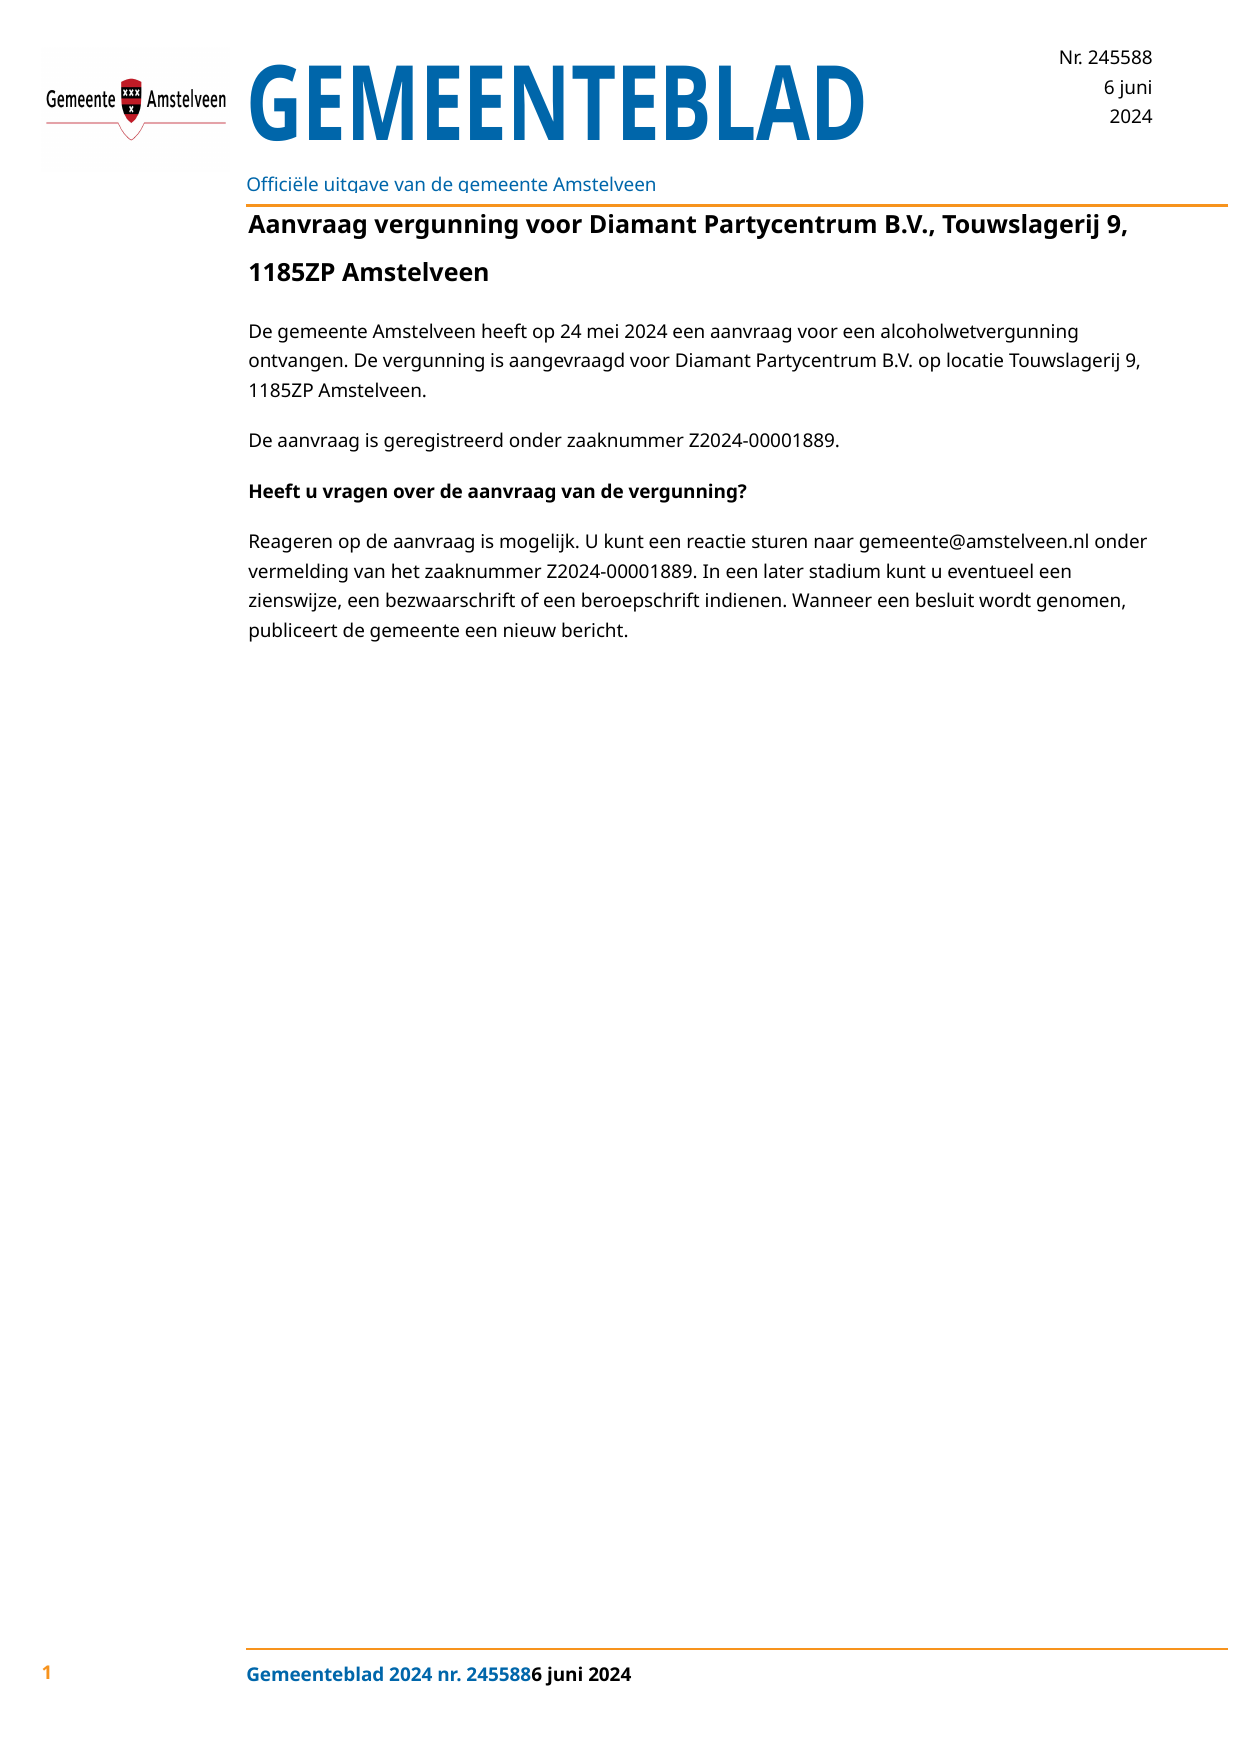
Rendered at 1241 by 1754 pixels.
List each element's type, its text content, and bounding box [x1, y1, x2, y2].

text Aanvraag vergunning voor Diamant Partycentrum B.V., Touwslagerij 9, 1185ZP Amstelveen [248, 207, 1152, 288]
text De aanvraag is geregistreerd onder zaaknummer Z2024-00001889. [248, 427, 1152, 453]
picture [41, 47, 231, 172]
text Reageren op de aanvraag is mogelijk. U kunt een reactie sturen naar gemeente@amstelveen.nl onder vermelding van het zaaknummer Z2024-00001889. In een later stadium kunt u eventueel een zienswijze, een bezwaarschrift of een beroepschrift indienen. Wanneer een besluit wordt genomen, publiceert de gemeente een nieuw bericht. [248, 528, 1152, 643]
text Heeft u vragen over de aanvraag van de vergunning? [248, 478, 1152, 504]
text De gemeente Amstelveen heeft op 24 mei 2024 een aanvraag voor een alcoholwetvergunning ontvangen. De vergunning is aangevraagd voor Diamant Partycentrum B.V. op locatie Touwslagerij 9, 1185ZP Amstelveen. [248, 318, 1152, 403]
